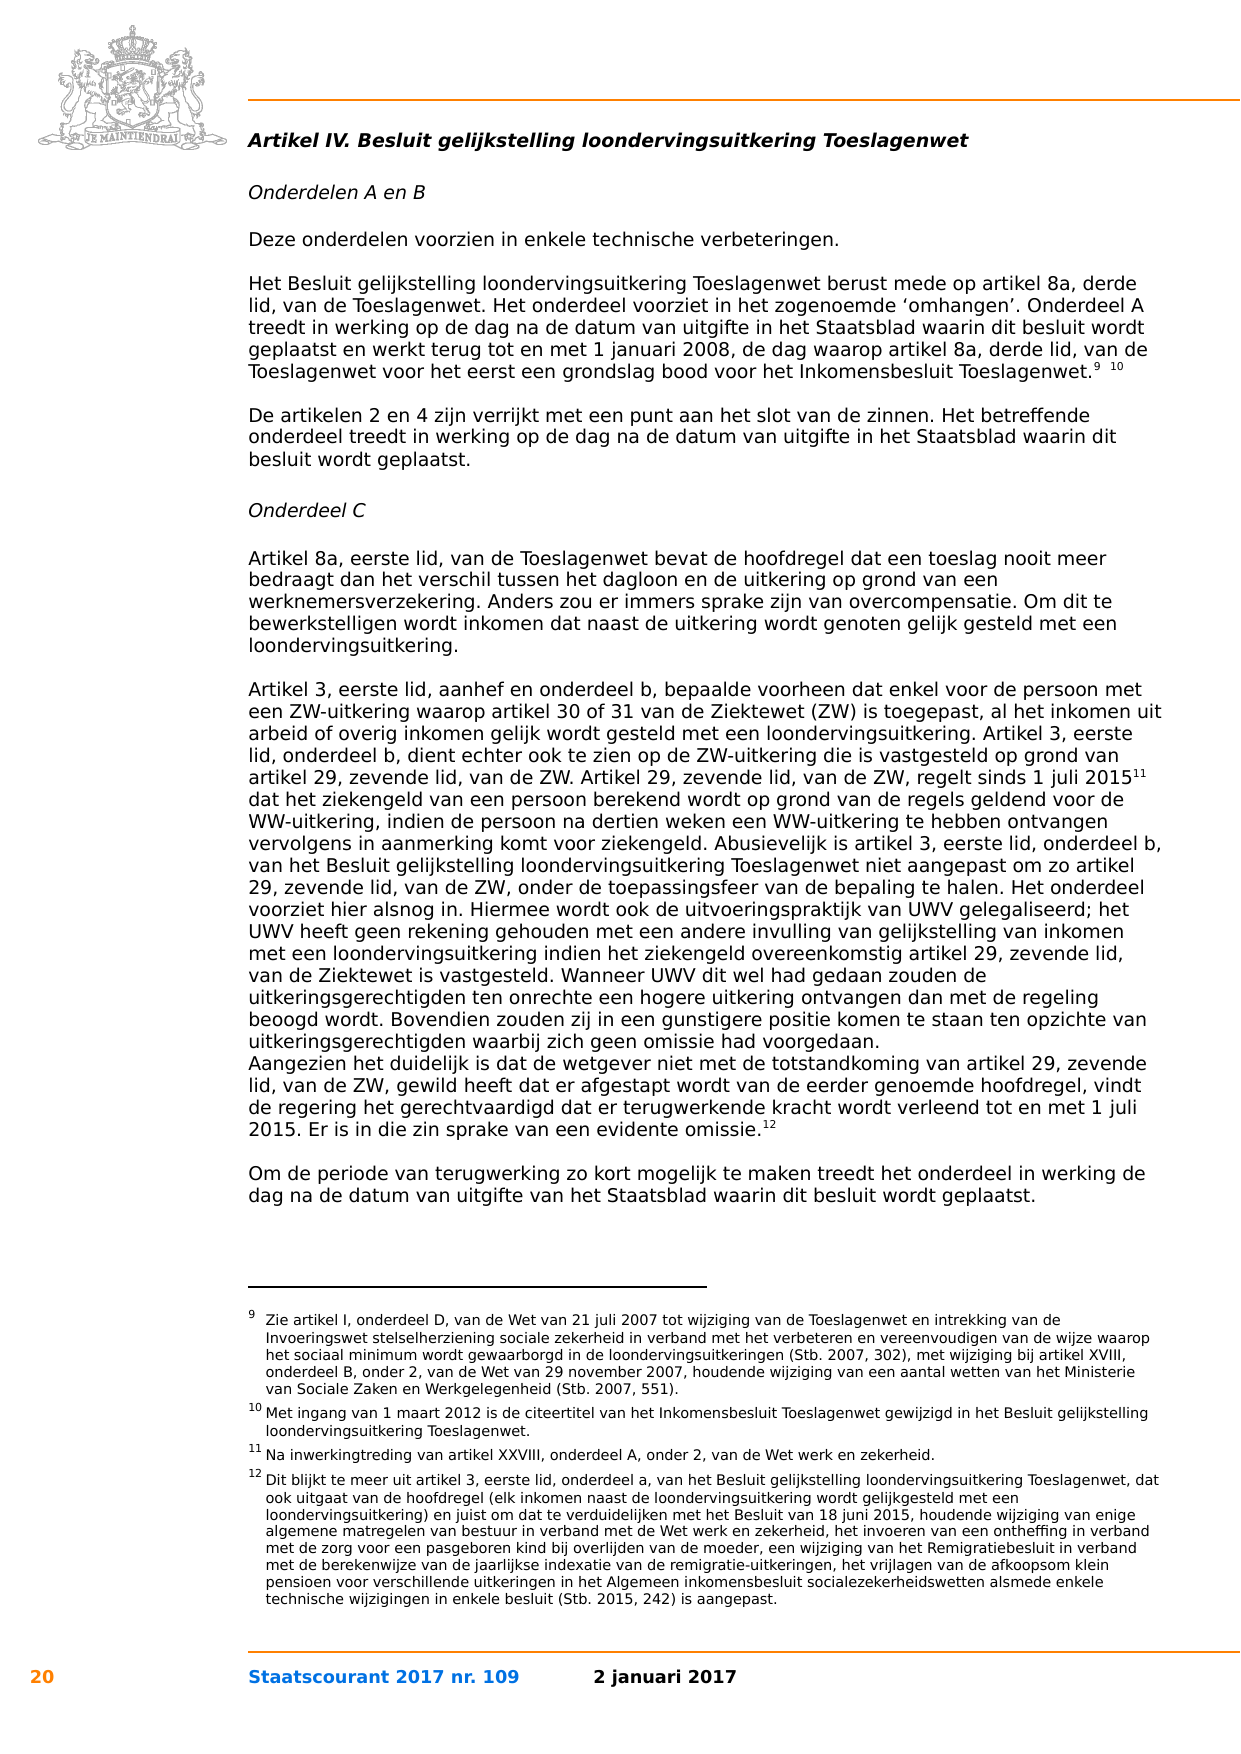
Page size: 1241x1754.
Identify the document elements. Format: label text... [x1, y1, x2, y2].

subtitle Onderdelen A en B [248, 182, 1163, 204]
text Artikel 3, eerste lid, aanhef en onderdeel b, bepaalde voorheen dat enkel voor de persoon met een ZW-uitkering waarop artikel 30 of 31 van de Ziektewet (ZW) is toegepast, al het inkomen uit arbeid of overig inkomen gelijk wordt gesteld met een loondervingsuitkering. Artikel 3, eerste lid, onderdeel b, dient echter ook te zien op de ZW-uitkering die is vastgesteld op grond van artikel 29, zevende lid, van de ZW. Artikel 29, zevende lid, van de ZW, regelt sinds 1 juli 2015 dat het ziekengeld van een persoon berekend wordt op grond van de regels geldend voor de WW-uitkering, indien de persoon na dertien weken een WW-uitkering te hebben ontvangen vervolgens in aanmerking komt voor ziekengeld. Abusievelijk is artikel 3, eerste lid, onderdeel b, van het Besluit gelijkstelling loondervingsuitkering Toeslagenwet niet aangepast om zo artikel 29, zevende lid, van de ZW, onder de toepassingsfeer van de bepaling te halen. Het onderdeel voorziet hier alsnog in. Hiermee wordt ook de uitvoeringspraktijk van UWV gelegaliseerd; het UWV heeft geen rekening gehouden met een andere invulling van gelijkstelling van inkomen met een loondervingsuitkering indien het ziekengeld overeenkomstig artikel 29, zevende lid, van de Ziektewet is vastgesteld. Wanneer UWV dit wel had gedaan zouden de uitkeringsgerechtigden ten onrechte een hogere uitkering ontvangen dan met de regeling beoogd wordt. Bovendien zouden zij in een gunstigere positie komen te staan ten opzichte van uitkeringsgerechtigden waarbij zich geen omissie had voorgedaan. [248, 679, 1163, 1053]
text De artikelen 2 en 4 zijn verrijkt met een punt aan het slot van de zinnen. Het betreffende onderdeel treedt in werking op de dag na de datum van uitgifte in het Staatsblad waarin dit besluit wordt geplaatst. [248, 404, 1163, 470]
text Aangezien het duidelijk is dat de wetgever niet met de totstandkoming van artikel 29, zevende lid, van de ZW, gewild heeft dat er afgestapt wordt van de eerder genoemde hoofdregel, vindt de regering het gerechtvaardigd dat er terugwerkende kracht wordt verleend tot en met 1 juli 2015. Er is in die zin sprake van een evidente omissie. [248, 1053, 1163, 1141]
text Met ingang van 1 maart 2012 is de citeertitel van het Inkomensbesluit Toeslagenwet gewijzigd in het Besluit gelijkstelling loondervingsuitkering Toeslagenwet. [248, 1401, 1163, 1440]
text Zie artikel I, onderdeel D, van de Wet van 21 juli 2007 tot wijziging van de Toeslagenwet en intrekking van de Invoeringswet stelselherziening sociale zekerheid in verband met het verbeteren en vereenvoudigen van de wijze waarop het sociaal minimum wordt gewaarborgd in de loondervingsuitkeringen (Stb. 2007, 302), met wijziging bij artikel XVIII, onderdeel B, onder 2, van de Wet van 29 november 2007, houdende wijziging van een aantal wetten van het Ministerie van Sociale Zaken en Werkgelegenheid (Stb. 2007, 551). [248, 1308, 1163, 1398]
text Om de periode van terugwerking zo kort mogelijk te maken treedt het onderdeel in werking de dag na de datum van uitgifte van het Staatsblad waarin dit besluit wordt geplaatst. [248, 1163, 1163, 1207]
subtitle Artikel IV. Besluit gelijkstelling loondervingsuitkering Toeslagenwet [248, 130, 1163, 152]
text Dit blijkt te meer uit artikel 3, eerste lid, onderdeel a, van het Besluit gelijkstelling loondervingsuitkering Toeslagenwet, dat ook uitgaat van de hoofdregel (elk inkomen naast de loondervingsuitkering wordt gelijkgesteld met een loondervingsuitkering) en juist om dat te verduidelijken met het Besluit van 18 juni 2015, houdende wijziging van enige algemene matregelen van bestuur in verband met de Wet werk en zekerheid, het invoeren van een ontheffing in verband met de zorg voor een pasgeboren kind bij overlijden van de moeder, een wijziging van het Remigratiebesluit in verband met de berekenwijze van de jaarlijkse indexatie van de remigratie-uitkeringen, het vrijlagen van de afkoopsom klein pensioen voor verschillende uitkeringen in het Algemeen inkomensbesluit socialezekerheidswetten alsmede enkele technische wijzigingen in enkele besluit (Stb. 2015, 242) is aangepast. [248, 1468, 1163, 1608]
subtitle Onderdeel C [248, 500, 1163, 522]
text Artikel 8a, eerste lid, van de Toeslagenwet bevat de hoofdregel dat een toeslag nooit meer bedraagt dan het verschil tussen het dagloon en de uitkering op grond van een werknemersverzekering. Anders zou er immers sprake zijn van overcompensatie. Om dit te bewerkstelligen wordt inkomen dat naast de uitkering wordt genoten gelijk gesteld met een loondervingsuitkering. [248, 547, 1163, 657]
text Het Besluit gelijkstelling loondervingsuitkering Toeslagenwet berust mede op artikel 8a, derde lid, van de Toeslagenwet. Het onderdeel voorziet in het zogenoemde ‘omhangen’. Onderdeel A treedt in werking op de dag na de datum van uitgifte in het Staatsblad waarin dit besluit wordt geplaatst en werkt terug tot en met 1 januari 2008, de dag waarop artikel 8a, derde lid, van de Toeslagenwet voor het eerst een grondslag bood voor het Inkomensbesluit Toeslagenwet. [248, 273, 1163, 383]
text Deze onderdelen voorzien in enkele technische verbeteringen. [248, 229, 1163, 251]
text Na inwerkingtreding van artikel XXVIII, onderdeel A, onder 2, van de Wet werk en zekerheid. [248, 1443, 1163, 1465]
picture [38, 25, 227, 150]
